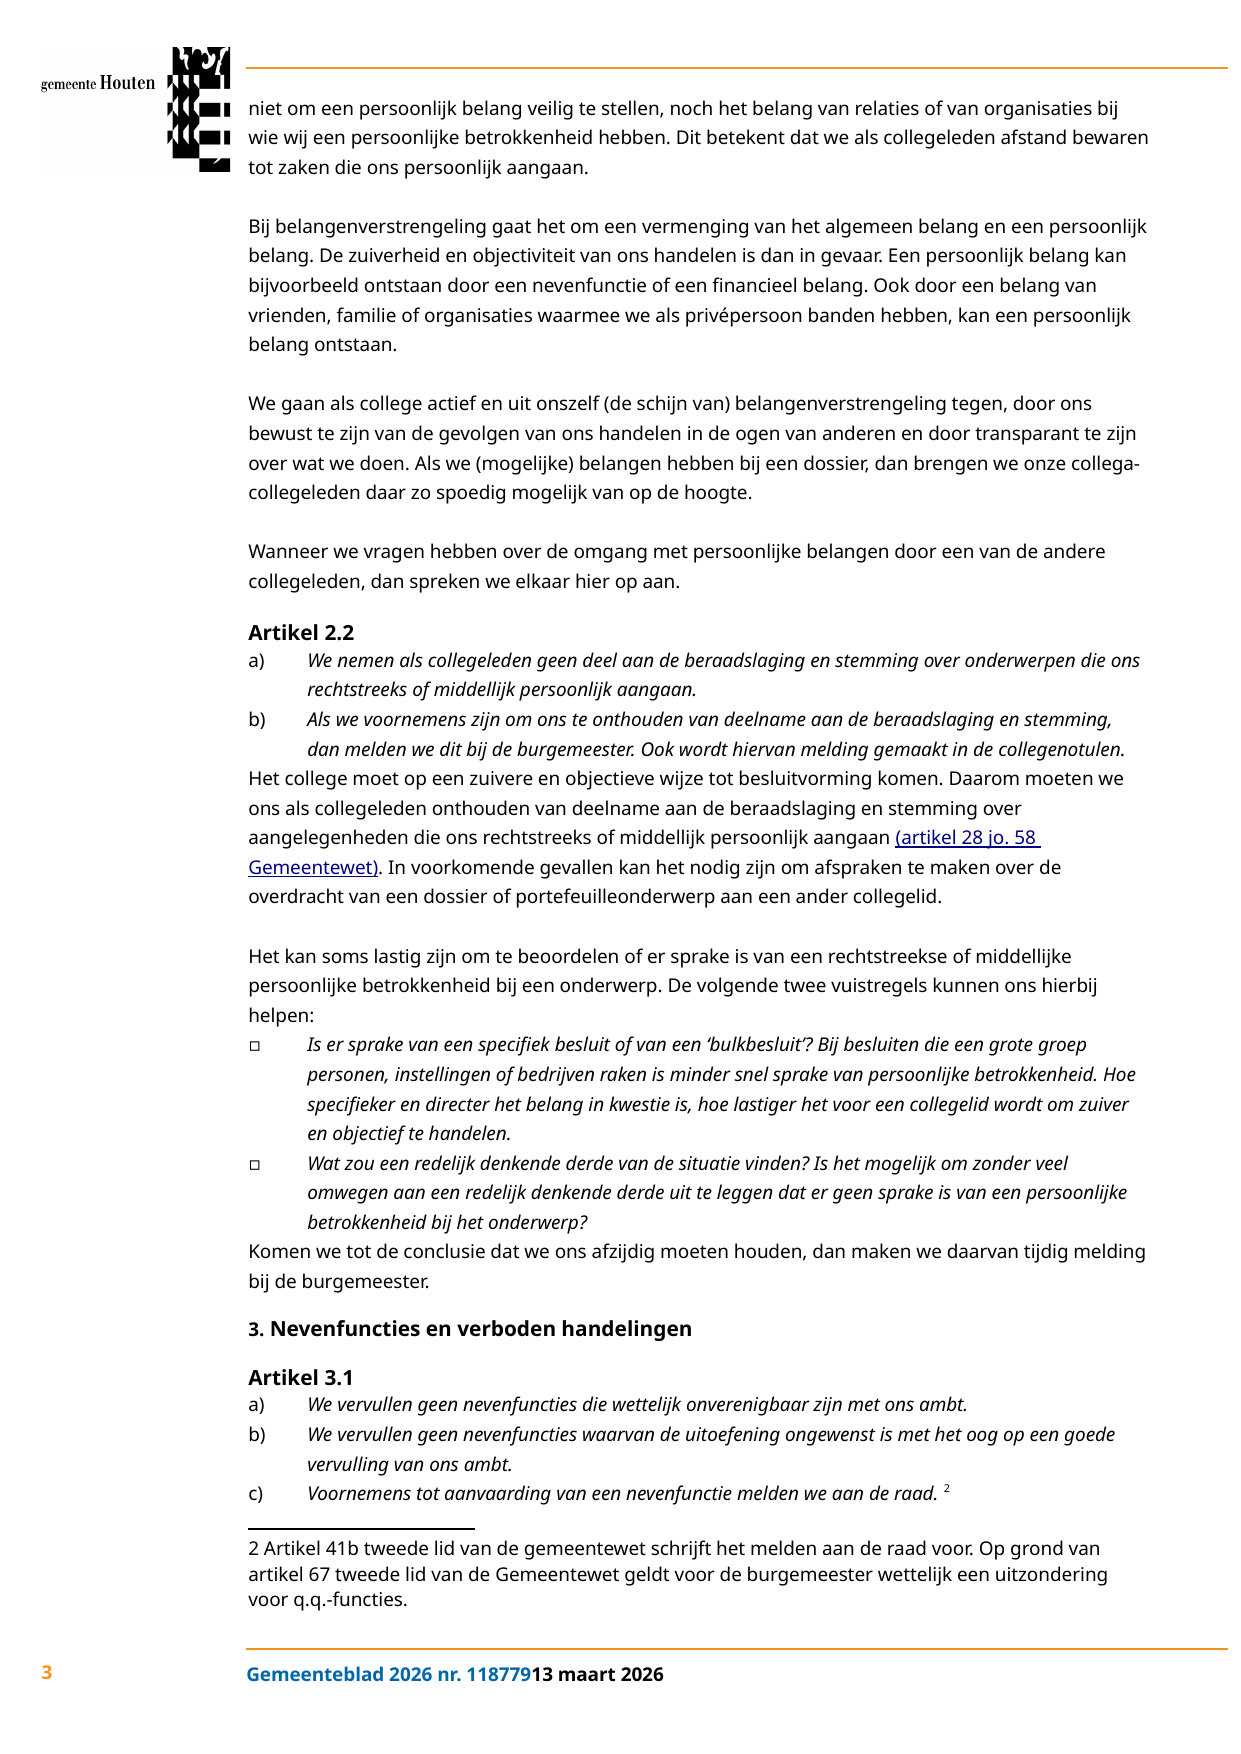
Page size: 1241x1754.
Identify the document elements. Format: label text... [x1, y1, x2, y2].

text Artikel 3.1 [248, 1363, 1152, 1392]
text 3. Nevenfuncties en verboden handelingen [248, 1314, 1152, 1342]
text Bij belangenverstrengeling gaat het om een vermenging van het algemeen belang en een persoonlijk belang. De zuiverheid en objectiviteit van ons handelen is dan in gevaar. Een persoonlijk belang kan bijvoorbeeld ontstaan door een nevenfunctie of een financieel belang. Ook door een belang van vrienden, familie of organisaties waarmee we als privépersoon banden hebben, kan een persoonlijk belang ontstaan. [248, 213, 1152, 357]
list Is er sprake van een specifiek besluit of van een ‘bulkbesluit’? Bij besluiten die een grote groep personen, instellingen of bedrijven raken is minder snel sprake van persoonlijke betrokkenheid. Hoe specifieker en directer het belang in kwestie is, hoe lastiger het voor een collegelid wordt om zuiver en objectief te handelen. [248, 1032, 1152, 1146]
list We vervullen geen nevenfuncties waarvan de uitoefening ongewenst is met het oog op een goede vervulling van ons ambt. [248, 1421, 1152, 1476]
text We gaan als college actief en uit onszelf (de schijn van) belangenverstrengeling tegen, door ons bewust te zijn van de gevolgen van ons handelen in de ogen van anderen en door transparant te zijn over wat we doen. Als we (mogelijke) belangen hebben bij een dossier, dan brengen we onze collega-collegeleden daar zo spoedig mogelijk van op de hoogte. [248, 391, 1152, 505]
list Als we voornemens zijn om ons te onthouden van deelname aan de beraadslaging en stemming, dan melden we dit bij de burgemeester. Ook wordt hiervan melding gemaakt in de collegenotulen. [248, 706, 1152, 761]
list Wat zou een redelijk denkende derde van de situatie vinden? Is het mogelijk om zonder veel omwegen aan een redelijk denkende derde uit te leggen dat er geen sprake is van een persoonlijke betrokkenheid bij het onderwerp? [248, 1150, 1152, 1235]
text Wanneer we vragen hebben over de omgang met persoonlijke belangen door een van de andere collegeleden, dan spreken we elkaar hier op aan. [248, 538, 1152, 594]
list We vervullen geen nevenfuncties die wettelijk onverenigbaar zijn met ons ambt. [248, 1392, 1152, 1417]
list Voornemens tot aanvaarding van een nevenfunctie melden we aan de raad. [248, 1480, 1152, 1506]
text Het college moet op een zuivere en objectieve wijze tot besluitvorming komen. Daarom moeten we ons als collegeleden onthouden van deelname aan de beraadslaging en stemming over aangelegenheden die ons rechtstreeks of middellijk persoonlijk aangaan (artikel 28 jo. 58 Gemeentewet). In voorkomende gevallen kan het nodig zijn om afspraken te maken over de overdracht van een dossier of portefeuilleonderwerp aan een ander collegelid. [248, 765, 1152, 909]
list Artikel 41b tweede lid van de gemeentewet schrijft het melden aan de raad voor. Op grond van artikel 67 tweede lid van de Gemeentewet geldt voor de burgemeester wettelijk een uitzondering voor q.q.-functies. [248, 1535, 1152, 1612]
picture [41, 47, 231, 172]
text Artikel 2.2 [248, 618, 1152, 647]
list We nemen als collegeleden geen deel aan de beraadslaging en stemming over onderwerpen die ons rechtstreeks of middellijk persoonlijk aangaan. [248, 647, 1152, 702]
text Komen we tot de conclusie dat we ons afzijdig moeten houden, dan maken we daarvan tijdig melding bij de burgemeester. [248, 1239, 1152, 1294]
text Het kan soms lastig zijn om te beoordelen of er sprake is van een rechtstreekse of middellijke persoonlijke betrokkenheid bij een onderwerp. De volgende twee vuistregels kunnen ons hierbij helpen: [248, 943, 1152, 1028]
text niet om een persoonlijk belang veilig te stellen, noch het belang van relaties of van organisaties bij wie wij een persoonlijke betrokkenheid hebben. Dit betekent dat we als collegeleden afstand bewaren tot zaken die ons persoonlijk aangaan. [248, 95, 1152, 180]
